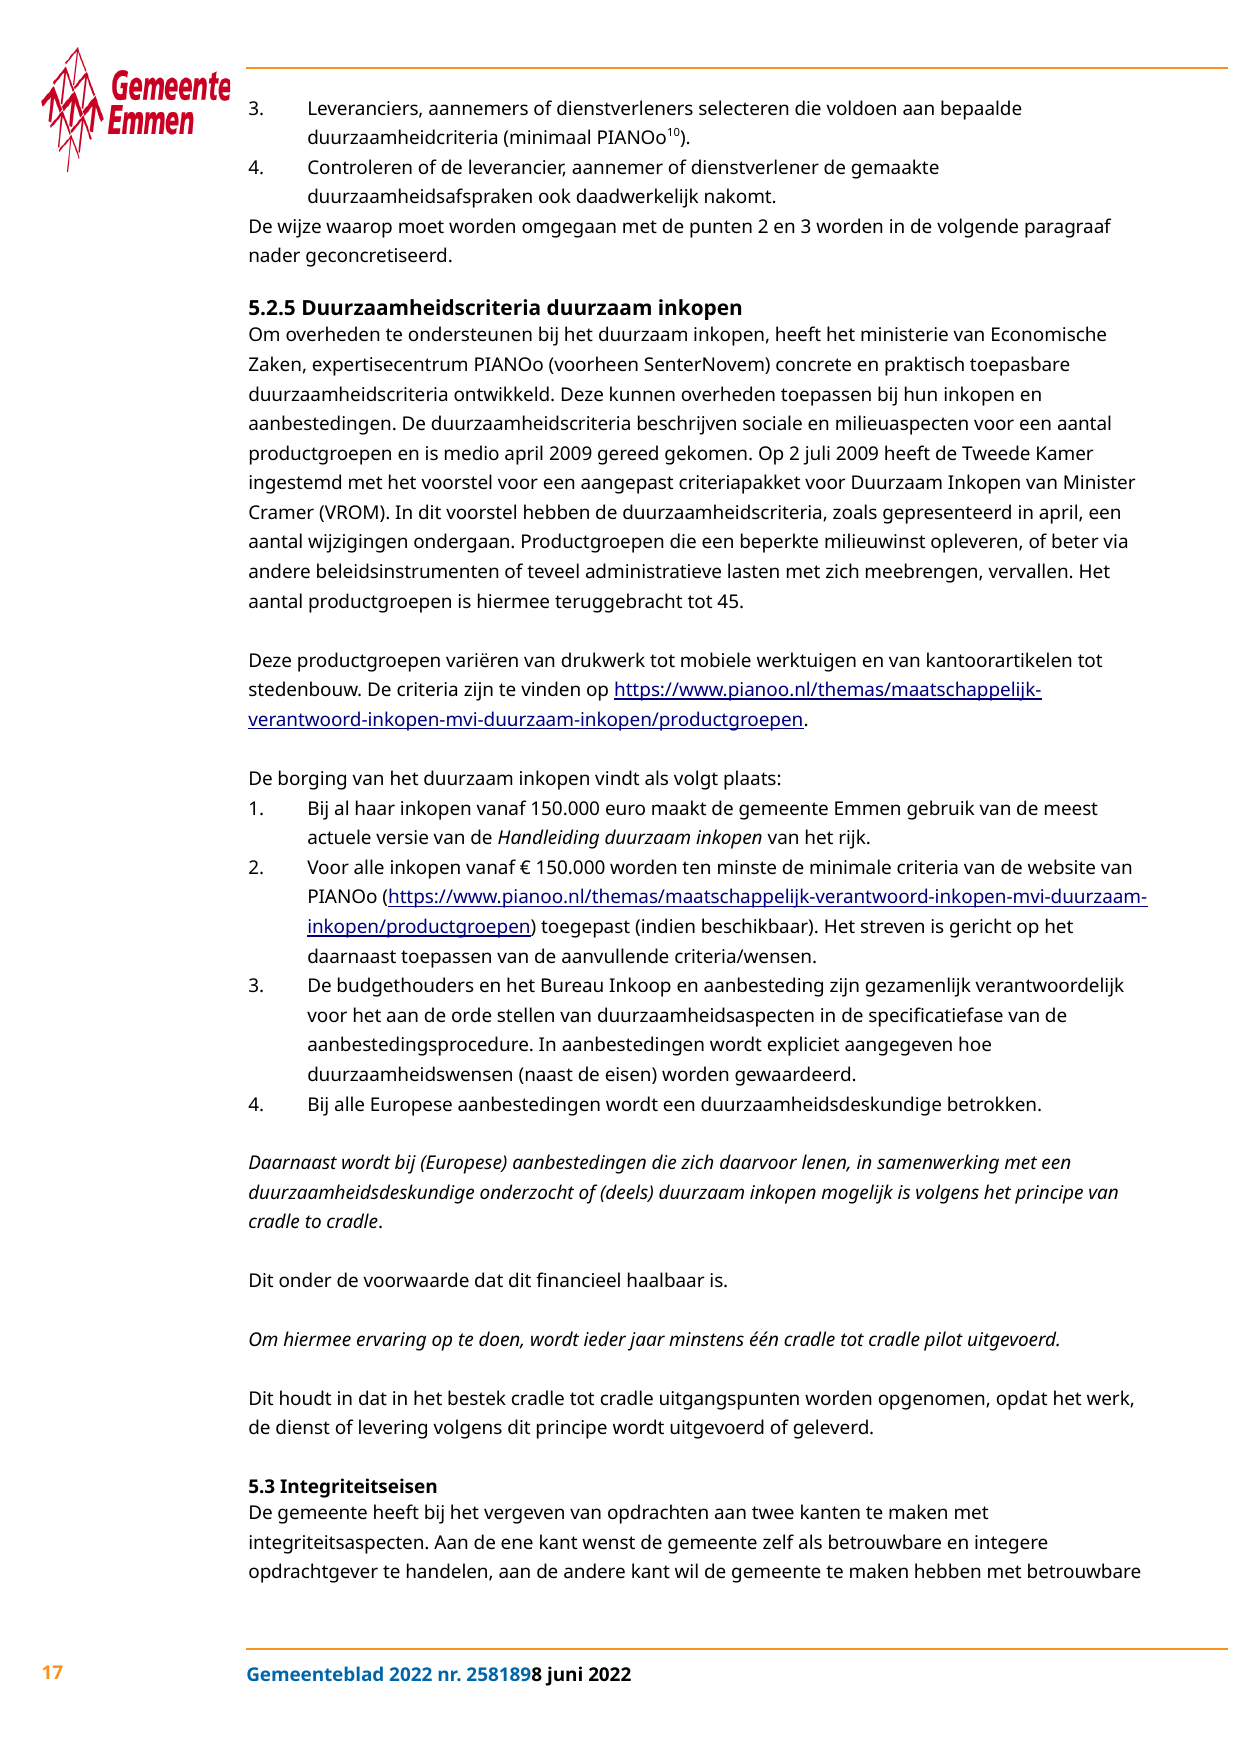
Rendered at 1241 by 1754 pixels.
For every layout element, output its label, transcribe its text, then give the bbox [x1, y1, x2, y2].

list Leveranciers, aannemers of dienstverleners selecteren die voldoen aan bepaalde duurzaamheidcriteria (minimaal PIANOo10). [248, 95, 1152, 150]
text 5.2.5 Duurzaamheidscriteria duurzaam inkopen [248, 293, 1152, 322]
table_header De borging van het duurzaam inkopen vindt als volgt plaats: Bij al haar inkopen vanaf 150.000 euro maakt de gemeente Emmen gebruik van de meest actuele versie van de Handleiding duurzaam inkopen van het rijk. Voor alle inkopen vanaf € 150.000 worden ten minste de minimale criteria van de website van PIANOo (https://www.pianoo.nl/themas/maatschappelijk-verantwoord-inkopen-mvi-duurzaam-inkopen/productgroepen) toegepast (indien beschikbaar). Het streven is gericht op het daarnaast toepassen van de aanvullende criteria/wensen. De budgethouders en het Bureau Inkoop en aanbesteding zijn gezamenlijk verantwoordelijk voor het aan de orde stellen van duurzaamheidsaspecten in de specificatiefase van de aanbestedingsprocedure. In aanbestedingen wordt expliciet aangegeven hoe duurzaamheidswensen (naast de eisen) worden gewaardeerd. Bij alle Europese aanbestedingen wordt een duurzaamheidsdeskundige betrokken. [248, 765, 1152, 1117]
text De gemeente heeft bij het vergeven van opdrachten aan twee kanten te maken met integriteitsaspecten. Aan de ene kant wenst de gemeente zelf als betrouwbare en integere opdrachtgever te handelen, aan de andere kant wil de gemeente te maken hebben met betrouwbare [248, 1499, 1152, 1584]
text Om overheden te ondersteunen bij het duurzaam inkopen, heeft het ministerie van Economische Zaken, expertisecentrum PIANOo (voorheen SenterNovem) concrete en praktisch toepasbare duurzaamheidscriteria ontwikkeld. Deze kunnen overheden toepassen bij hun inkopen en aanbestedingen. De duurzaamheidscriteria beschrijven sociale en milieuaspecten voor een aantal productgroepen en is medio april 2009 gereed gekomen. Op 2 juli 2009 heeft de Tweede Kamer ingestemd met het voorstel voor een aangepast criteriapakket voor Duurzaam Inkopen van Minister Cramer (VROM). In dit voorstel hebben de duurzaamheidscriteria, zoals gepresenteerd in april, een aantal wijzigingen ondergaan. Productgroepen die een beperkte milieuwinst opleveren, of beter via andere beleidsinstrumenten of teveel administratieve lasten met zich meebrengen, vervallen. Het aantal productgroepen is hiermee teruggebracht tot 45. [248, 322, 1152, 613]
text De wijze waarop moet worden omgegaan met de punten 2 en 3 worden in de volgende paragraaf nader geconcretiseerd. [248, 213, 1152, 268]
text Dit onder de voorwaarde dat dit financieel haalbaar is. [248, 1267, 1152, 1293]
table_header Daarnaast wordt bij (Europese) aanbestedingen die zich daarvoor lenen, in samenwerking met een duurzaamheidsdeskundige onderzocht of (deels) duurzaam inkopen mogelijk is volgens het principe van cradle to cradle. [248, 1150, 1152, 1234]
text Deze productgroepen variëren van drukwerk tot mobiele werktuigen en van kantoorartikelen tot stedenbouw. De criteria zijn te vinden op https://www.pianoo.nl/themas/maatschappelijk-verantwoord-inkopen-mvi-duurzaam-inkopen/productgroepen. [248, 647, 1152, 732]
text 5.3 Integriteitseisen [248, 1474, 1152, 1499]
list Controleren of de leverancier, aannemer of dienstverlener de gemaakte duurzaamheidsafspraken ook daadwerkelijk nakomt. [248, 154, 1152, 209]
text Dit houdt in dat in het bestek cradle tot cradle uitgangspunten worden opgenomen, opdat het werk, de dienst of levering volgens dit principe wordt uitgevoerd of geleverd. [248, 1385, 1152, 1440]
picture [41, 47, 231, 172]
table_header Om hiermee ervaring op te doen, wordt ieder jaar minstens één cradle tot cradle pilot uitgevoerd. [248, 1326, 1152, 1352]
